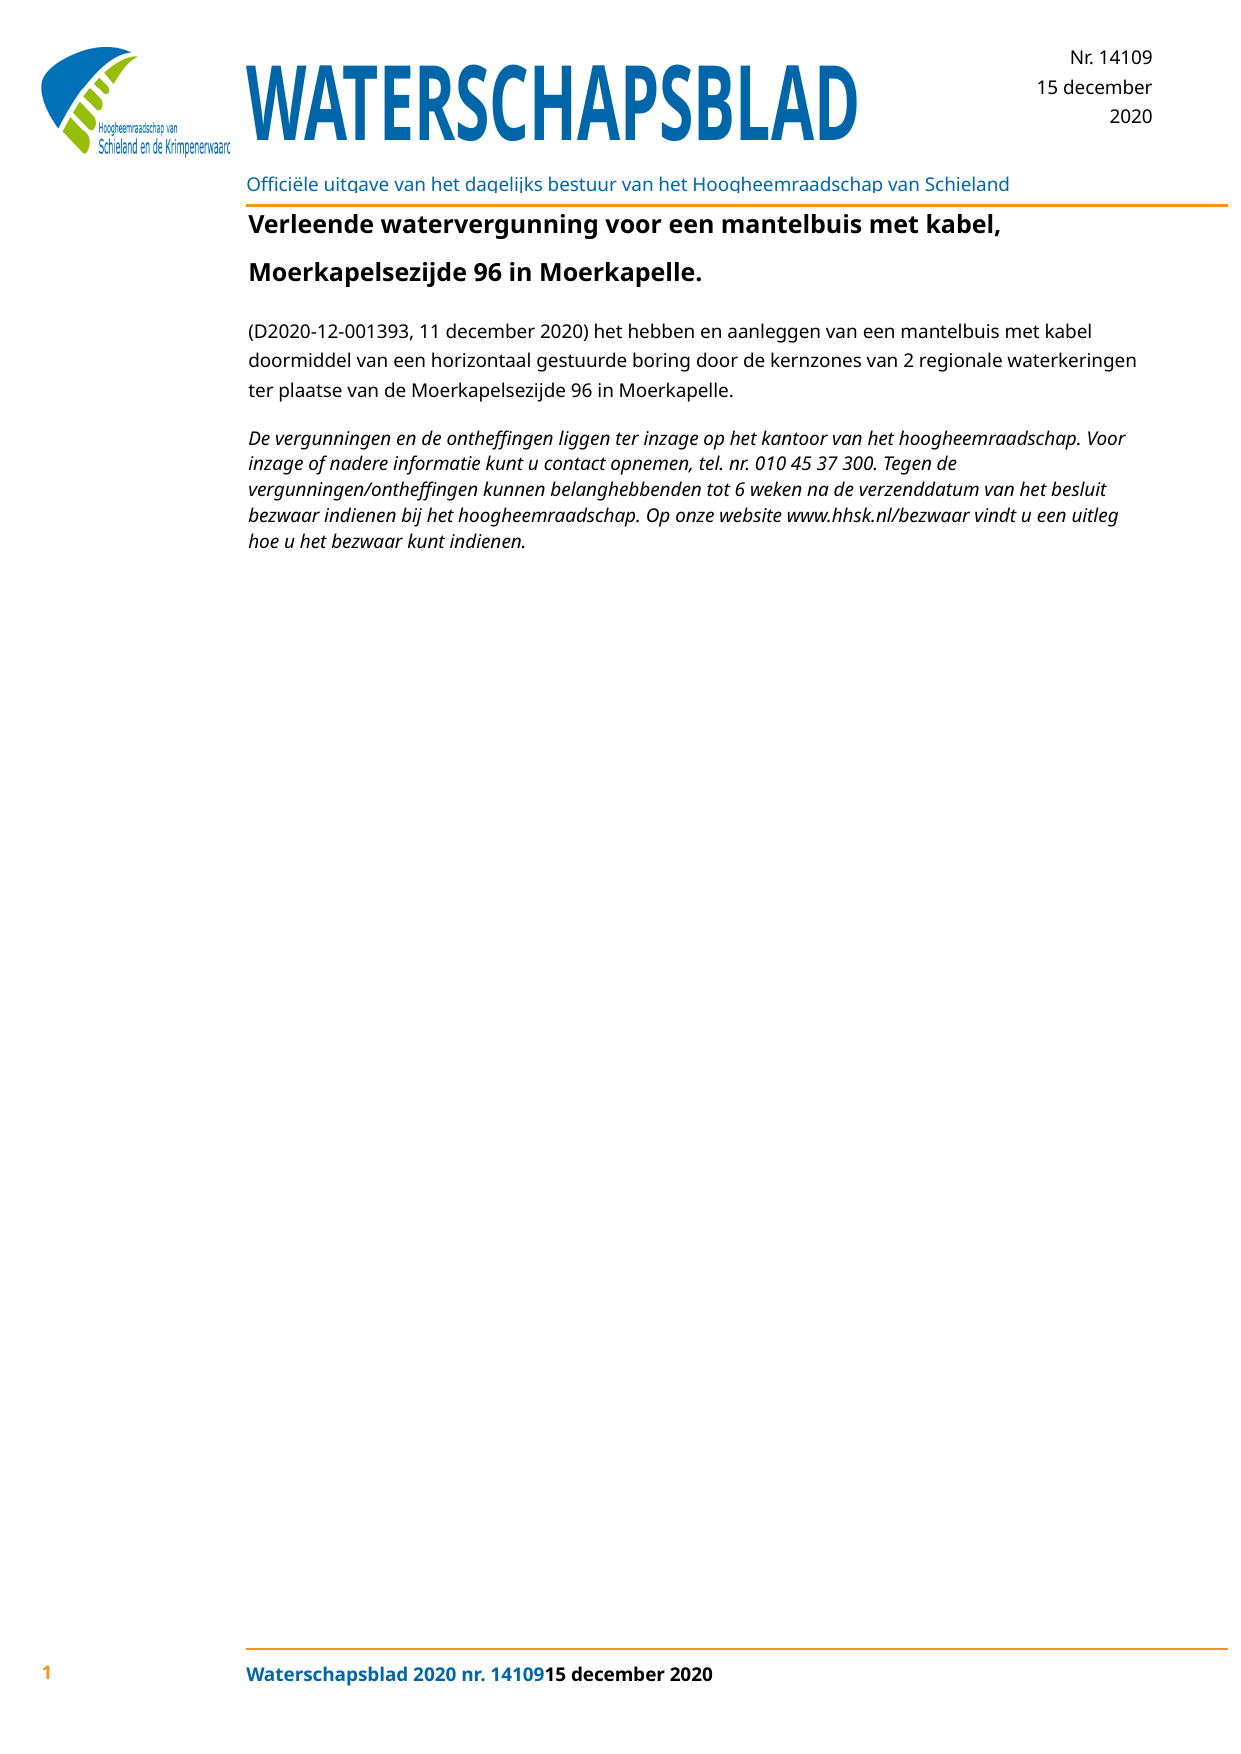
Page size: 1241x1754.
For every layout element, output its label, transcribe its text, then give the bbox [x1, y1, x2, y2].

picture [41, 47, 231, 172]
text (D2020-12-001393, 11 december 2020) het hebben en aanleggen van een mantelbuis met kabel doormiddel van een horizontaal gestuurde boring door de kernzones van 2 regionale waterkeringen ter plaatse van de Moerkapelsezijde 96 in Moerkapelle. [248, 318, 1152, 403]
text De vergunningen en de ontheffingen liggen ter inzage op het kantoor van het hoogheemraadschap. Voor inzage of nadere informatie kunt u contact opnemen, tel. nr. 010 45 37 300. Tegen de vergunningen/ontheffingen kunnen belanghebbenden tot 6 weken na de verzenddatum van het besluit bezwaar indienen bij het hoogheemraadschap. Op onze website www.hhsk.nl/bezwaar vindt u een uitleg hoe u het bezwaar kunt indienen. [248, 425, 1152, 553]
text Verleende watervergunning voor een mantelbuis met kabel, Moerkapelsezijde 96 in Moerkapelle. [248, 207, 1152, 288]
